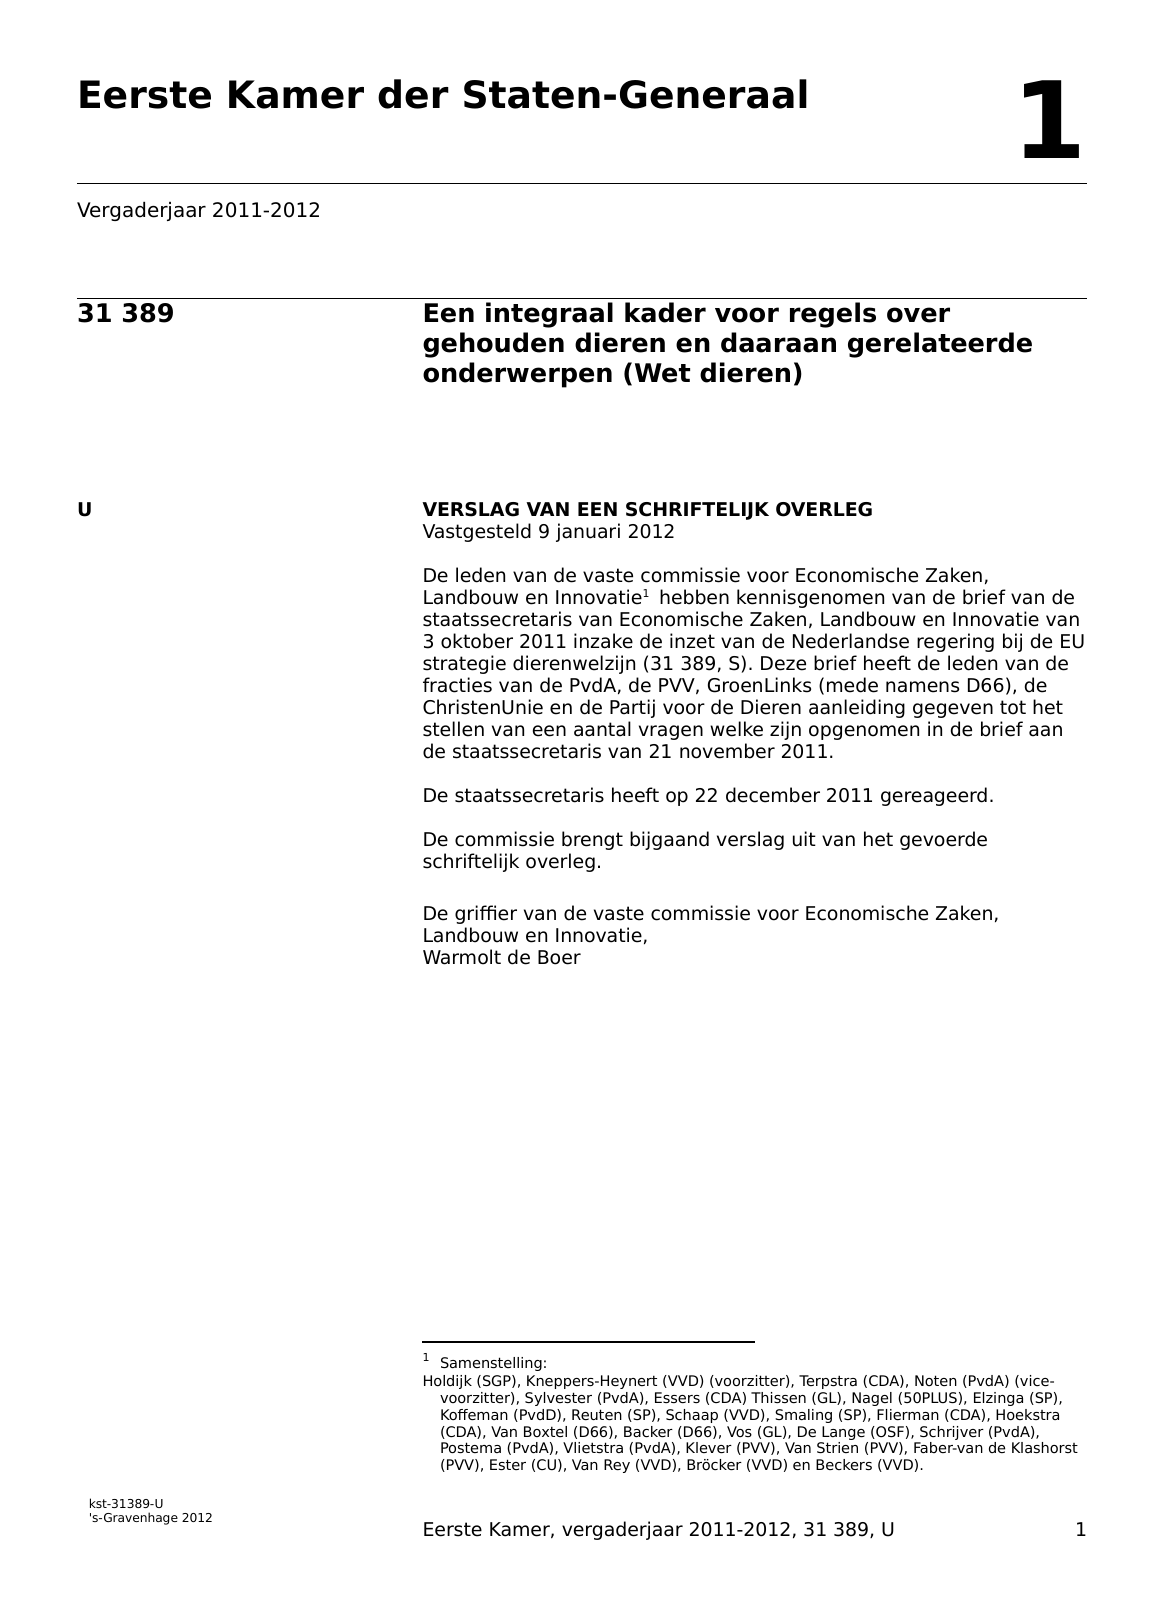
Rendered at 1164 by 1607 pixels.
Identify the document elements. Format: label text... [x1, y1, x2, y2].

text De commissie brengt bijgaand verslag uit van het gevoerde schriftelijk overleg. [422, 829, 1087, 873]
subtitle 31 389 Een integraal kader voor regels over gehouden dieren en daaraan gerelateerde onderwerpen (Wet dieren) [77, 299, 1087, 388]
subtitle U VERSLAG VAN EEN SCHRIFTELIJK OVERLEG [77, 499, 1087, 521]
text Holdijk (SGP), Kneppers-Heynert (VVD) (voorzitter), Terpstra (CDA), Noten (PvdA) (vice-voorzitter), Sylvester (PvdA), Essers (CDA) Thissen (GL), Nagel (50PLUS), Elzinga (SP), Koffeman (PvdD), Reuten (SP), Schaap (VVD), Smaling (SP), Flierman (CDA), Hoekstra (CDA), Van Boxtel (D66), Backer (D66), Vos (GL), De Lange (OSF), Schrijver (PvdA), Postema (PvdA), Vlietstra (PvdA), Klever (PVV), Van Strien (PVV), Faber-van de Klashorst (PVV), Ester (CU), Van Rey (VVD), Bröcker (VVD) en Beckers (VVD). [422, 1373, 1087, 1474]
text De griffier van de vaste commissie voor Economische Zaken, Landbouw en Innovatie, Warmolt de Boer [422, 903, 1087, 969]
text Vastgesteld 9 januari 2012 [422, 521, 1087, 543]
table_header Eerste Kamer der Staten-Generaal [77, 59, 886, 183]
table_header 1 [886, 59, 1087, 183]
text kst-31389-U [88, 1497, 323, 1511]
text De leden van de vaste commissie voor Economische Zaken, Landbouw en Innovatie hebben kennisgenomen van de brief van de staatssecretaris van Economische Zaken, Landbouw en Innovatie van 3 oktober 2011 inzake de inzet van de Nederlandse regering bij de EU strategie dierenwelzijn (31 389, S). Deze brief heeft de leden van de fracties van de PvdA, de PVV, GroenLinks (mede namens D66), de ChristenUnie en de Partij voor de Dieren aanleiding gegeven tot het stellen van een aantal vragen welke zijn opgenomen in de brief aan de staatssecretaris van 21 november 2011. [422, 565, 1087, 763]
text Samenstelling: [422, 1351, 1087, 1373]
text De staatssecretaris heeft op 22 december 2011 gereageerd. [422, 785, 1087, 807]
text 's-Gravenhage 2012 [88, 1511, 323, 1525]
table_cell Vergaderjaar 2011-2012 [77, 184, 1087, 298]
